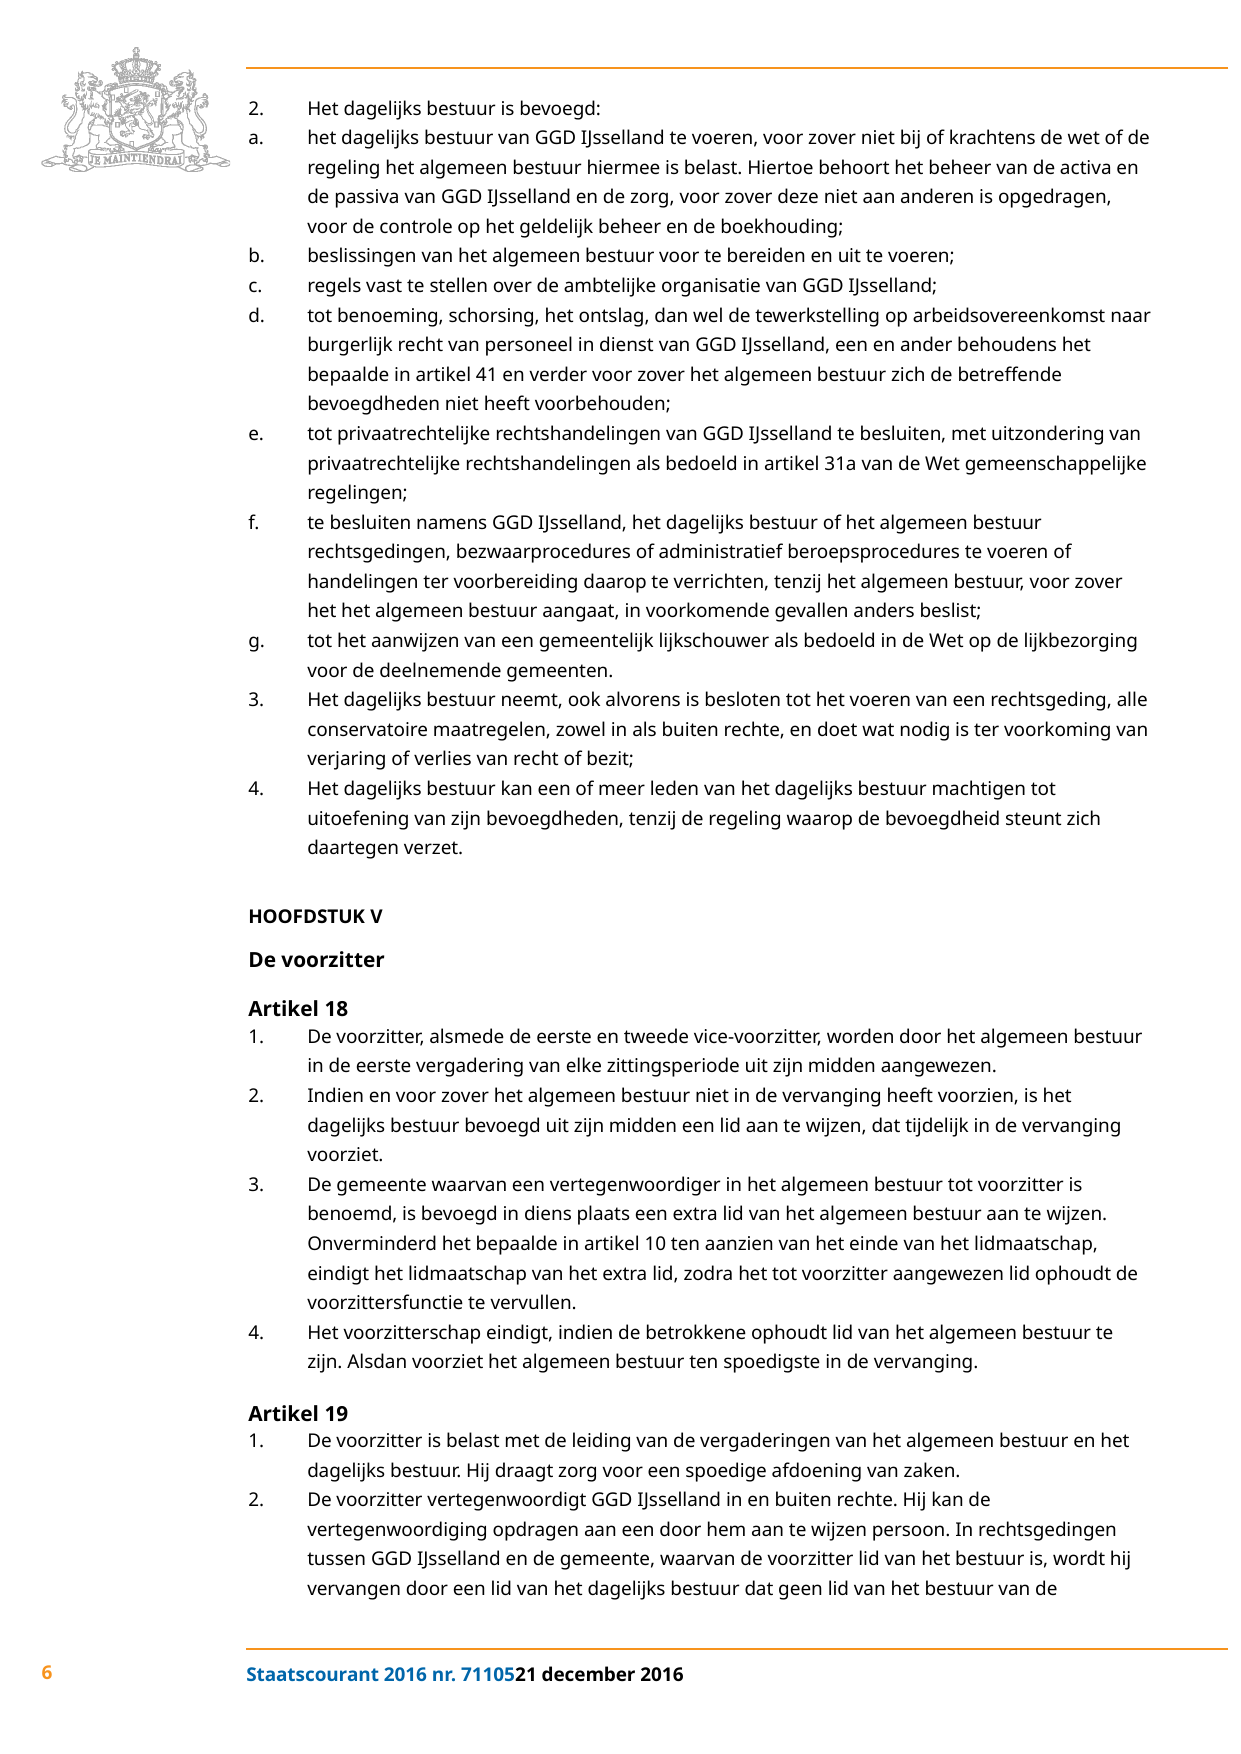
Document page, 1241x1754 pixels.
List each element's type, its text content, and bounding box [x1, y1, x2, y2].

text Artikel 19 [248, 1399, 1152, 1427]
list De gemeente waarvan een vertegenwoordiger in het algemeen bestuur tot voorzitter is benoemd, is bevoegd in diens plaats een extra lid van het algemeen bestuur aan te wijzen. Onverminderd het bepaalde in artikel 10 ten aanzien van het einde van het lidmaatschap, eindigt het lidmaatschap van het extra lid, zodra het tot voorzitter aangewezen lid ophoudt de voorzittersfunctie te vervullen. [248, 1171, 1152, 1315]
list Het dagelijks bestuur is bevoegd: [248, 95, 1152, 121]
list Het dagelijks bestuur neemt, ook alvorens is besloten tot het voeren van een rechtsgeding, alle conservatoire maatregelen, zowel in als buiten rechte, en doet wat nodig is ter voorkoming van verjaring of verlies van recht of bezit; [248, 686, 1152, 771]
list beslissingen van het algemeen bestuur voor te bereiden en uit te voeren; [248, 243, 1152, 268]
list Het voorzitterschap eindigt, indien de betrokkene ophoudt lid van het algemeen bestuur te zijn. Alsdan voorziet het algemeen bestuur ten spoedigste in de vervanging. [248, 1319, 1152, 1374]
list De voorzitter, alsmede de eerste en tweede vice-voorzitter, worden door het algemeen bestuur in de eerste vergadering van elke zittingsperiode uit zijn midden aangewezen. [248, 1023, 1152, 1078]
text Artikel 18 [248, 994, 1152, 1023]
list De voorzitter is belast met de leiding van de vergaderingen van het algemeen bestuur en het dagelijks bestuur. Hij draagt zorg voor een spoedige afdoening van zaken. [248, 1427, 1152, 1483]
text De voorzitter [248, 945, 1152, 974]
list regels vast te stellen over de ambtelijke organisatie van GGD IJsselland; [248, 272, 1152, 298]
list te besluiten namens GGD IJsselland, het dagelijks bestuur of het algemeen bestuur rechtsgedingen, bezwaarprocedures of administratief beroepsprocedures te voeren of handelingen ter voorbereiding daarop te verrichten, tenzij het algemeen bestuur, voor zover het het algemeen bestuur aangaat, in voorkomende gevallen anders beslist; [248, 509, 1152, 623]
list tot privaatrechtelijke rechtshandelingen van GGD IJsselland te besluiten, met uitzondering van privaatrechtelijke rechtshandelingen als bedoeld in artikel 31a van de Wet gemeenschappelijke regelingen; [248, 420, 1152, 505]
picture [41, 47, 231, 172]
text HOOFDSTUK V [248, 901, 1152, 929]
list het dagelijks bestuur van GGD IJsselland te voeren, voor zover niet bij of krachtens de wet of de regeling het algemeen bestuur hiermee is belast. Hiertoe behoort het beheer van de activa en de passiva van GGD IJsselland en de zorg, voor zover deze niet aan anderen is opgedragen, voor de controle op het geldelijk beheer en de boekhouding; [248, 124, 1152, 239]
list De voorzitter vertegenwoordigt GGD IJsselland in en buiten rechte. Hij kan de vertegenwoordiging opdragen aan een door hem aan te wijzen persoon. In rechtsgedingen tussen GGD IJsselland en de gemeente, waarvan de voorzitter lid van het bestuur is, wordt hij vervangen door een lid van het dagelijks bestuur dat geen lid van het bestuur van de [248, 1486, 1152, 1601]
list Het dagelijks bestuur kan een of meer leden van het dagelijks bestuur machtigen tot uitoefening van zijn bevoegdheden, tenzij de regeling waarop de bevoegdheid steunt zich daartegen verzet. [248, 775, 1152, 860]
list Indien en voor zover het algemeen bestuur niet in de vervanging heeft voorzien, is het dagelijks bestuur bevoegd uit zijn midden een lid aan te wijzen, dat tijdelijk in de vervanging voorziet. [248, 1082, 1152, 1167]
list tot het aanwijzen van een gemeentelijk lijkschouwer als bedoeld in de Wet op de lijkbezorging voor de deelnemende gemeenten. [248, 627, 1152, 683]
list tot benoeming, schorsing, het ontslag, dan wel de tewerkstelling op arbeidsovereenkomst naar burgerlijk recht van personeel in dienst van GGD IJsselland, een en ander behoudens het bepaalde in artikel 41 en verder voor zover het algemeen bestuur zich de betreffende bevoegdheden niet heeft voorbehouden; [248, 302, 1152, 416]
